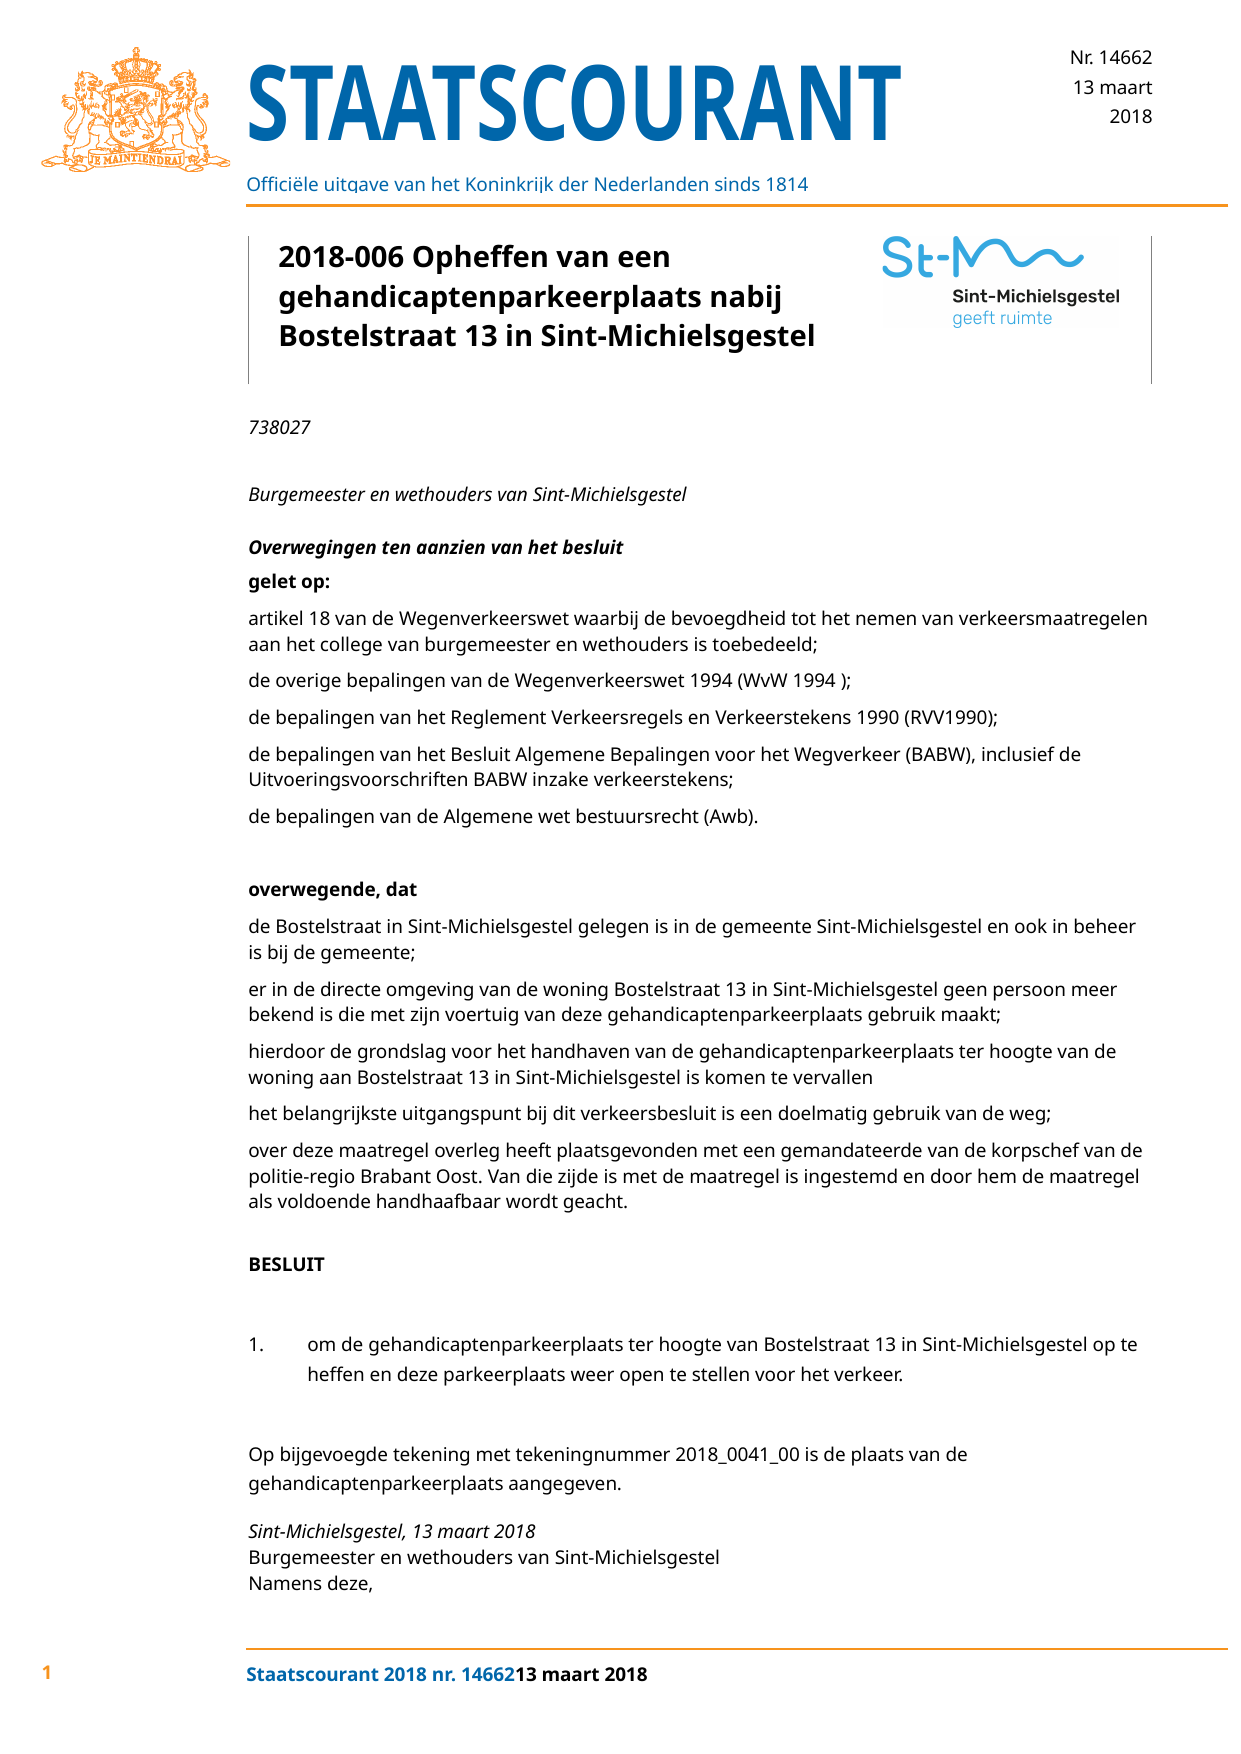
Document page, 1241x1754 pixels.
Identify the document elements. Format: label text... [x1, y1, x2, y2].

text BESLUIT [248, 1251, 1152, 1277]
text de bepalingen van het Besluit Algemene Bepalingen voor het Wegverkeer (BABW), inclusief de Uitvoeringsvoorschriften BABW inzake verkeerstekens; [248, 741, 1152, 792]
text gelet op: [248, 568, 1152, 594]
text de overige bepalingen van de Wegenverkeerswet 1994 (WvW 1994 ); [248, 668, 1152, 693]
text hierdoor de grondslag voor het handhaven van de gehandicaptenparkeerplaats ter hoogte van de woning aan Bostelstraat 13 in Sint-Michielsgestel is komen te vervallen [248, 1038, 1152, 1089]
text 738027 [248, 414, 1152, 440]
text Burgemeester en wethouders van Sint-Michielsgestel [248, 482, 1152, 507]
list om de gehandicaptenparkeerplaats ter hoogte van Bostelstraat 13 in Sint-Michielsgestel op te heffen en deze parkeerplaats weer open te stellen voor het verkeer. [248, 1331, 1152, 1387]
text de bepalingen van het Reglement Verkeersregels en Verkeerstekens 1990 (RVV1990); [248, 704, 1152, 730]
text Op bijgevoegde tekening met tekeningnummer 2018_0041_00 is de plaats van de gehandicaptenparkeerplaats aangegeven. [248, 1441, 1152, 1496]
text over deze maatregel overleg heeft plaatsgevonden met een gemandateerde van de korpschef van de politie-regio Brabant Oost. Van die zijde is met de maatregel is ingestemd en door hem de maatregel als voldoende handhaafbaar wordt geacht. [248, 1137, 1152, 1214]
text Overwegingen ten aanzien van het besluit [248, 534, 1152, 560]
text Burgemeester en wethouders van Sint-Michielsgestel [248, 1544, 1152, 1570]
table_header 2018-006 Opheffen van een gehandicaptenparkeerplaats nabij Bostelstraat 13 in Sint-Michielsgestel [249, 236, 850, 384]
text Namens deze, [248, 1570, 1152, 1596]
picture [882, 236, 1119, 328]
text er in de directe omgeving van de woning Bostelstraat 13 in Sint-Michielsgestel geen persoon meer bekend is die met zijn voertuig van deze gehandicaptenparkeerplaats gebruik maakt; [248, 976, 1152, 1027]
text de bepalingen van de Algemene wet bestuursrecht (Awb). [248, 803, 1152, 829]
picture [41, 47, 231, 172]
text de Bostelstraat in Sint-Michielsgestel gelegen is in de gemeente Sint-Michielsgestel en ook in beheer is bij de gemeente; [248, 913, 1152, 965]
table_header [850, 236, 1151, 384]
text Sint-Michielsgestel, 13 maart 2018 [248, 1518, 1152, 1544]
text het belangrijkste uitgangspunt bij dit verkeersbesluit is een doelmatig gebruik van de weg; [248, 1101, 1152, 1126]
text overwegende, dat [248, 877, 1152, 902]
text artikel 18 van de Wegenverkeerswet waarbij de bevoegdheid tot het nemen van verkeersmaatregelen aan het college van burgemeester en wethouders is toebedeeld; [248, 605, 1152, 657]
